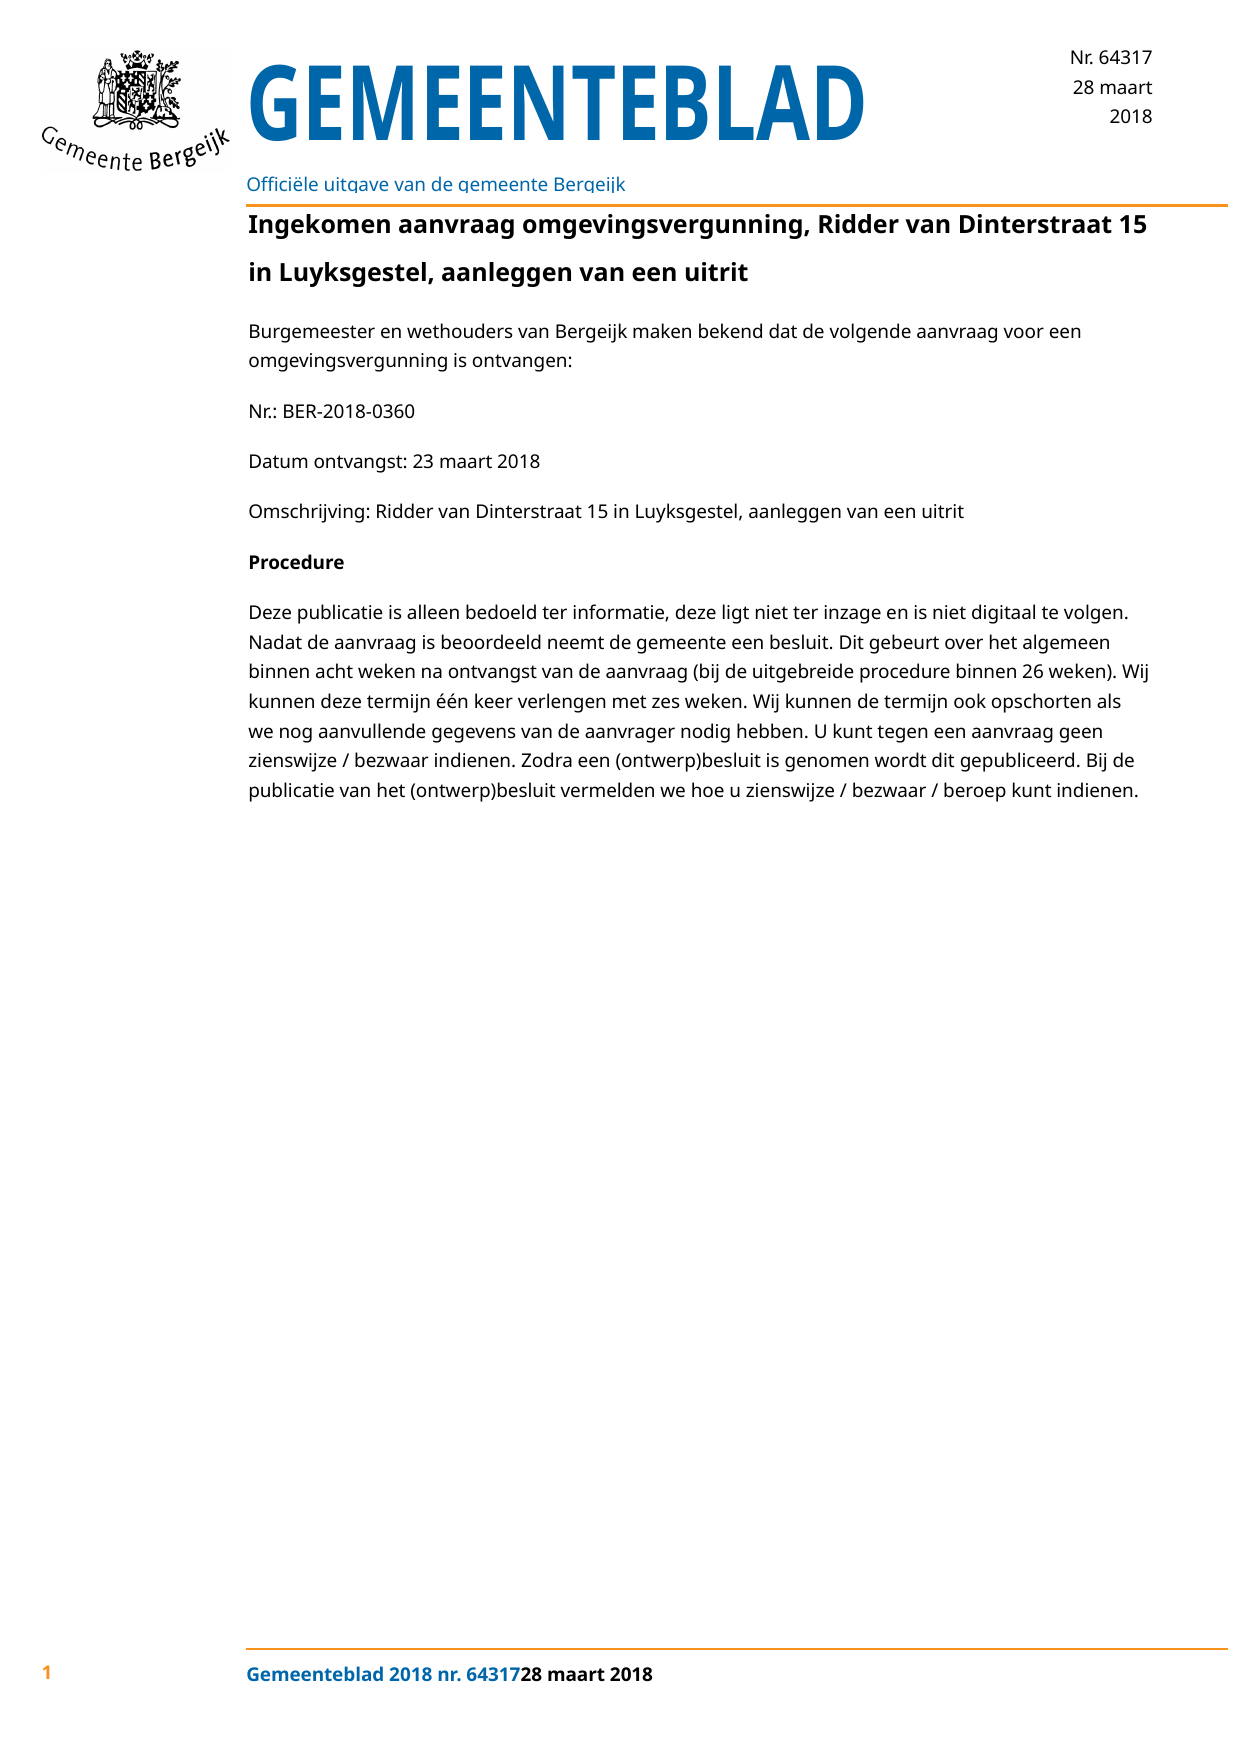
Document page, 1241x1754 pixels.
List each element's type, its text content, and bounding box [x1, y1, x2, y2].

text Ingekomen aanvraag omgevingsvergunning, Ridder van Dinterstraat 15 in Luyksgestel, aanleggen van een uitrit [248, 207, 1152, 288]
text Procedure [248, 549, 1152, 575]
text Nr.: BER-2018-0360 [248, 398, 1152, 424]
picture [41, 47, 231, 172]
text Deze publicatie is alleen bedoeld ter informatie, deze ligt niet ter inzage en is niet digitaal te volgen. Nadat de aanvraag is beoordeeld neemt de gemeente een besluit. Dit gebeurt over het algemeen binnen acht weken na ontvangst van de aanvraag (bij de uitgebreide procedure binnen 26 weken). Wij kunnen deze termijn één keer verlengen met zes weken. Wij kunnen de termijn ook opschorten als we nog aanvullende gegevens van de aanvrager nodig hebben. U kunt tegen een aanvraag geen zienswijze / bezwaar indienen. Zodra een (ontwerp)besluit is genomen wordt dit gepubliceerd. Bij de publicatie van het (ontwerp)besluit vermelden we hoe u zienswijze / bezwaar / beroep kunt indienen. [248, 599, 1152, 803]
text Omschrijving: Ridder van Dinterstraat 15 in Luyksgestel, aanleggen van een uitrit [248, 499, 1152, 524]
text Burgemeester en wethouders van Bergeijk maken bekend dat de volgende aanvraag voor een omgevingsvergunning is ontvangen: [248, 318, 1152, 373]
text Datum ontvangst: 23 maart 2018 [248, 448, 1152, 474]
